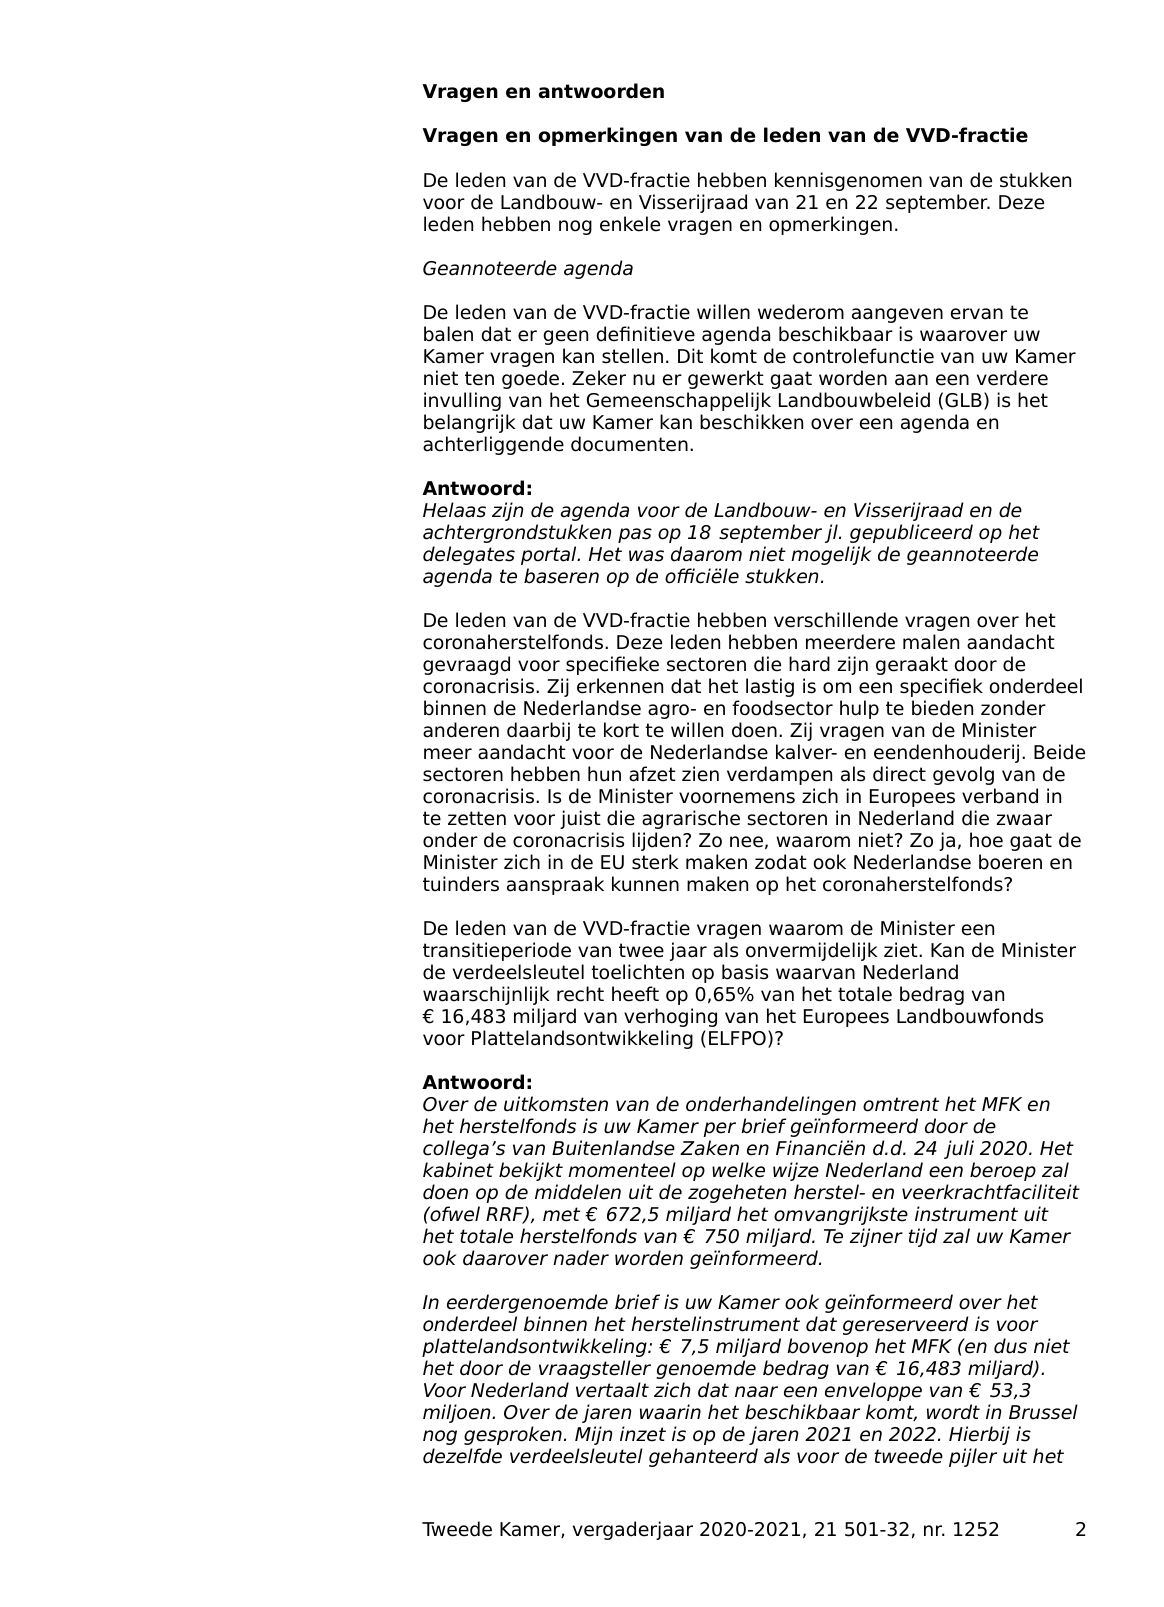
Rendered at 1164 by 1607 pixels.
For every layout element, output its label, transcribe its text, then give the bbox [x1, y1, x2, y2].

text De leden van de VVD-fractie hebben verschillende vragen over het coronaherstelfonds. Deze leden hebben meerdere malen aandacht gevraagd voor specifieke sectoren die hard zijn geraakt door de coronacrisis. Zij erkennen dat het lastig is om een specifiek onderdeel binnen de Nederlandse agro- en foodsector hulp te bieden zonder anderen daarbij te kort te willen doen. Zij vragen van de Minister meer aandacht voor de Nederlandse kalver- en eendenhouderij. Beide sectoren hebben hun afzet zien verdampen als direct gevolg van de coronacrisis. Is de Minister voornemens zich in Europees verband in te zetten voor juist die agrarische sectoren in Nederland die zwaar onder de coronacrisis lijden? Zo nee, waarom niet? Zo ja, hoe gaat de Minister zich in de EU sterk maken zodat ook Nederlandse boeren en tuinders aanspraak kunnen maken op het coronaherstelfonds? [422, 610, 1087, 896]
subtitle Geannoteerde agenda [422, 258, 1087, 280]
text Over de uitkomsten van de onderhandelingen omtrent het MFK en het herstelfonds is uw Kamer per brief geïnformeerd door de collega’s van Buitenlandse Zaken en Financiën d.d. 24 juli 2020. Het kabinet bekijkt momenteel op welke wijze Nederland een beroep zal doen op de middelen uit de zogeheten herstel- en veerkrachtfaciliteit (ofwel RRF), met € 672,5 miljard het omvangrijkste instrument uit het totale herstelfonds van € 750 miljard. Te zijner tijd zal uw Kamer ook daarover nader worden geïnformeerd. [422, 1094, 1087, 1270]
text Helaas zijn de agenda voor de Landbouw- en Visserijraad en de achtergrondstukken pas op 18 september jl. gepubliceerd op het delegates portal. Het was daarom niet mogelijk de geannoteerde agenda te baseren op de officiële stukken. [422, 500, 1087, 588]
text In eerdergenoemde brief is uw Kamer ook geïnformeerd over het onderdeel binnen het herstelinstrument dat gereserveerd is voor plattelandsontwikkeling: € 7,5 miljard bovenop het MFK (en dus niet het door de vraagsteller genoemde bedrag van € 16,483 miljard). Voor Nederland vertaalt zich dat naar een enveloppe van € 53,3 miljoen. Over de jaren waarin het beschikbaar komt, wordt in Brussel nog gesproken. Mijn inzet is op de jaren 2021 en 2022. Hierbij is dezelfde verdeelsleutel gehanteerd als voor de tweede pijler uit het [422, 1292, 1087, 1468]
text De leden van de VVD-fractie vragen waarom de Minister een transitieperiode van twee jaar als onvermijdelijk ziet. Kan de Minister de verdeelsleutel toelichten op basis waarvan Nederland waarschijnlijk recht heeft op 0,65% van het totale bedrag van € 16,483 miljard van verhoging van het Europees Landbouwfonds voor Plattelandsontwikkeling (ELFPO)? [422, 918, 1087, 1050]
subtitle Vragen en opmerkingen van de leden van de VVD-fractie [422, 125, 1087, 147]
text De leden van de VVD-fractie hebben kennisgenomen van de stukken voor de Landbouw- en Visserijraad van 21 en 22 september. Deze leden hebben nog enkele vragen en opmerkingen. [422, 169, 1087, 236]
text Antwoord: [422, 478, 1087, 500]
text De leden van de VVD-fractie willen wederom aangeven ervan te balen dat er geen definitieve agenda beschikbaar is waarover uw Kamer vragen kan stellen. Dit komt de controlefunctie van uw Kamer niet ten goede. Zeker nu er gewerkt gaat worden aan een verdere invulling van het Gemeenschappelijk Landbouwbeleid (GLB) is het belangrijk dat uw Kamer kan beschikken over een agenda en achterliggende documenten. [422, 302, 1087, 456]
text Antwoord: [422, 1072, 1087, 1094]
subtitle Vragen en antwoorden [422, 81, 1087, 103]
